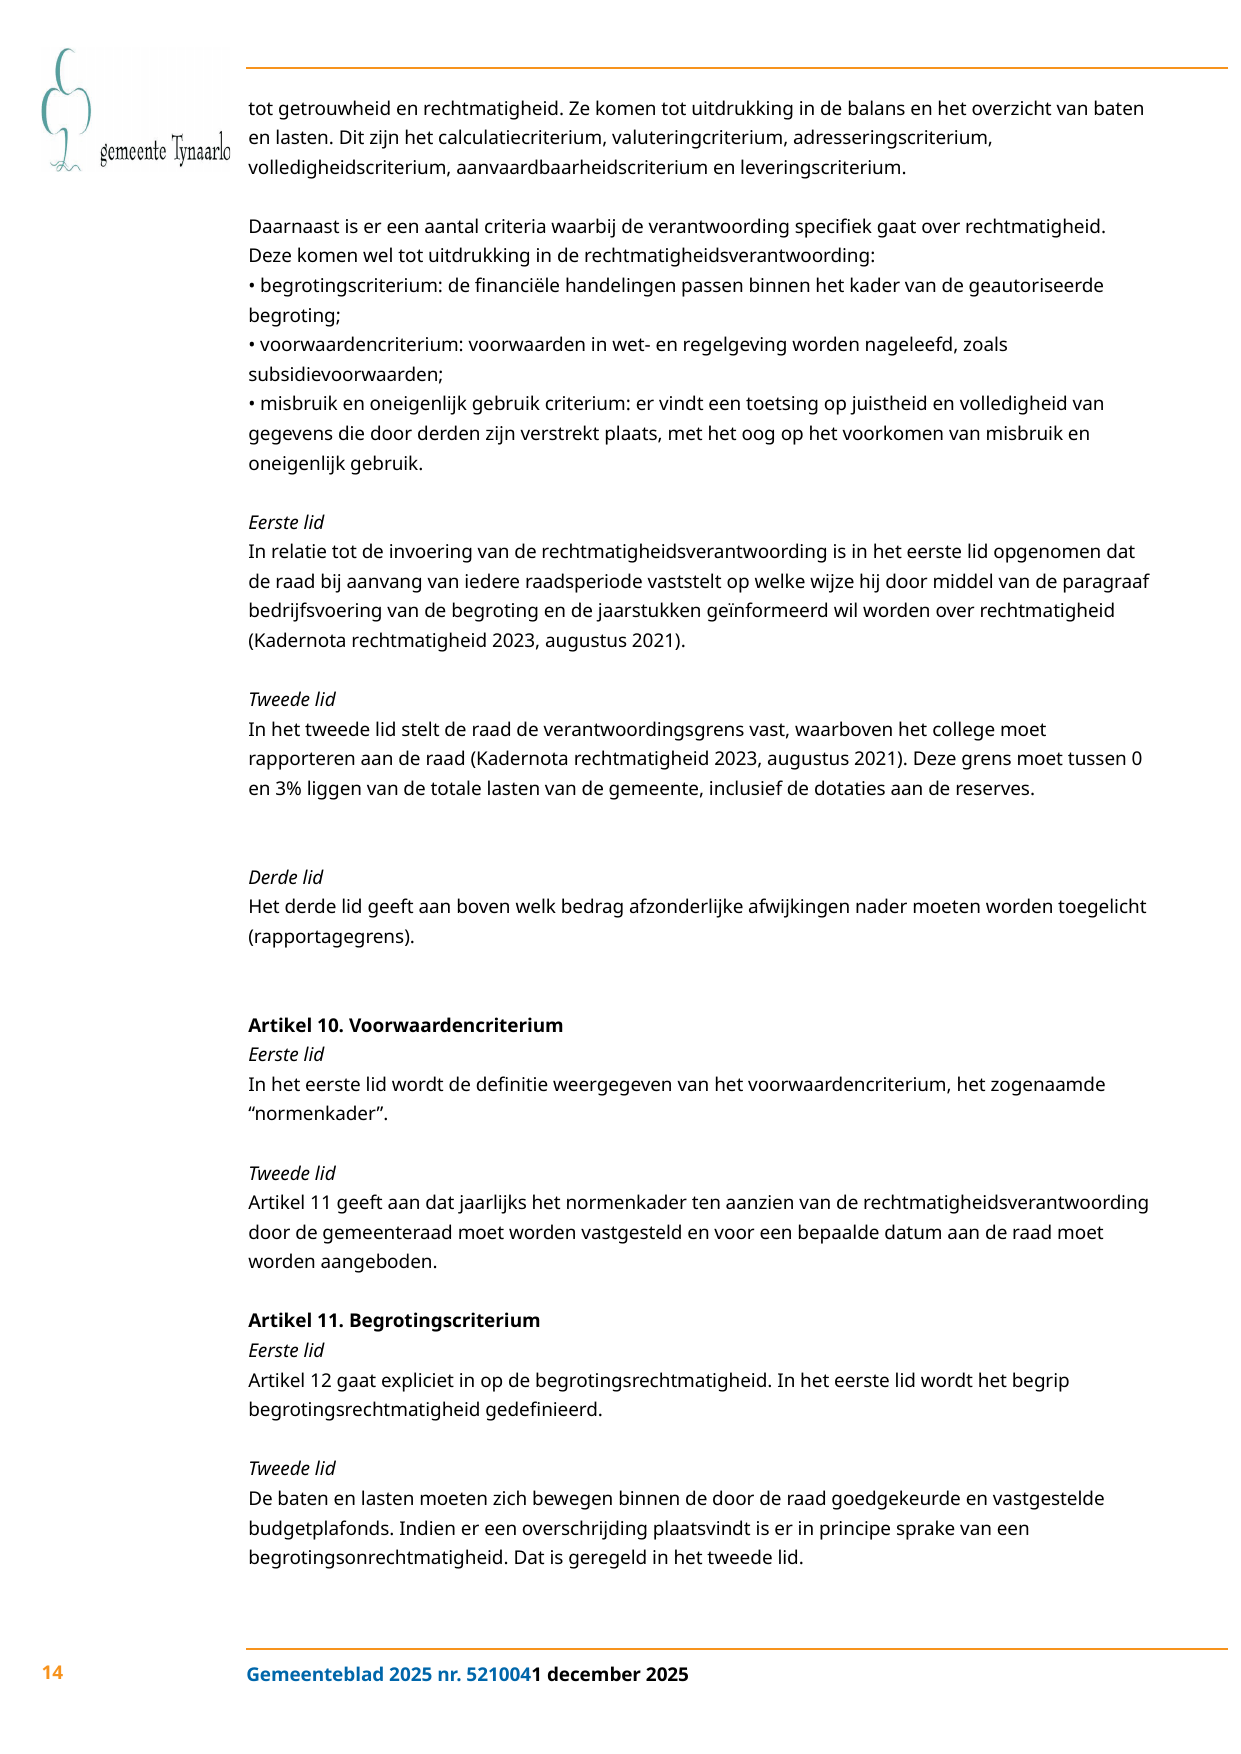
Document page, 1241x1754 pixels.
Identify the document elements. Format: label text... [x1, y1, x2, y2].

text Eerste lid [248, 509, 1152, 535]
text Artikel 11. Begrotingscriterium [248, 1308, 1152, 1333]
text Eerste lid [248, 1041, 1152, 1067]
text Tweede lid [248, 1160, 1152, 1186]
text Tweede lid [248, 1456, 1152, 1481]
text Daarnaast is er een aantal criteria waarbij de verantwoording specifiek gaat over rechtmatigheid. Deze komen wel tot uitdrukking in de rechtmatigheidsverantwoording: [248, 213, 1152, 268]
text • voorwaardencriterium: voorwaarden in wet- en regelgeving worden nageleefd, zoals subsidievoorwaarden; [248, 331, 1152, 387]
text Derde lid [248, 864, 1152, 890]
text Artikel 11 geeft aan dat jaarlijks het normenkader ten aanzien van de rechtmatigheidsverantwoording door de gemeenteraad moet worden vastgesteld en voor een bepaalde datum aan de raad moet worden aangeboden. [248, 1189, 1152, 1274]
text Het derde lid geeft aan boven welk bedrag afzonderlijke afwijkingen nader moeten worden toegelicht (rapportagegrens). [248, 893, 1152, 949]
text In het eerste lid wordt de definitie weergegeven van het voorwaardencriterium, het zogenaamde “normenkader”. [248, 1071, 1152, 1126]
text tot getrouwheid en rechtmatigheid. Ze komen tot uitdrukking in de balans en het overzicht van baten en lasten. Dit zijn het calculatiecriterium, valuteringcriterium, adresseringscriterium, volledigheidscriterium, aanvaardbaarheidscriterium en leveringscriterium. [248, 95, 1152, 180]
text De baten en lasten moeten zich bewegen binnen de door de raad goedgekeurde en vastgestelde budgetplafonds. Indien er een overschrijding plaatsvindt is er in principe sprake van een begrotingsonrechtmatigheid. Dat is geregeld in het tweede lid. [248, 1485, 1152, 1570]
text Tweede lid [248, 686, 1152, 712]
picture [41, 47, 231, 172]
text In relatie tot de invoering van de rechtmatigheidsverantwoording is in het eerste lid opgenomen dat de raad bij aanvang van iedere raadsperiode vaststelt op welke wijze hij door middel van de paragraaf bedrijfsvoering van de begroting en de jaarstukken geïnformeerd wil worden over rechtmatigheid (Kadernota rechtmatigheid 2023, augustus 2021). [248, 538, 1152, 653]
text • misbruik en oneigenlijk gebruik criterium: er vindt een toetsing op juistheid en volledigheid van gegevens die door derden zijn verstrekt plaats, met het oog op het voorkomen van misbruik en oneigenlijk gebruik. [248, 391, 1152, 476]
text In het tweede lid stelt de raad de verantwoordingsgrens vast, waarboven het college moet rapporteren aan de raad (Kadernota rechtmatigheid 2023, augustus 2021). Deze grens moet tussen 0 en 3% liggen van de totale lasten van de gemeente, inclusief de dotaties aan de reserves. [248, 716, 1152, 801]
text Artikel 10. Voorwaardencriterium [248, 1012, 1152, 1038]
text Eerste lid [248, 1337, 1152, 1363]
text Artikel 12 gaat expliciet in op de begrotingsrechtmatigheid. In het eerste lid wordt het begrip begrotingsrechtmatigheid gedefinieerd. [248, 1367, 1152, 1422]
text • begrotingscriterium: de financiële handelingen passen binnen het kader van de geautoriseerde begroting; [248, 272, 1152, 328]
